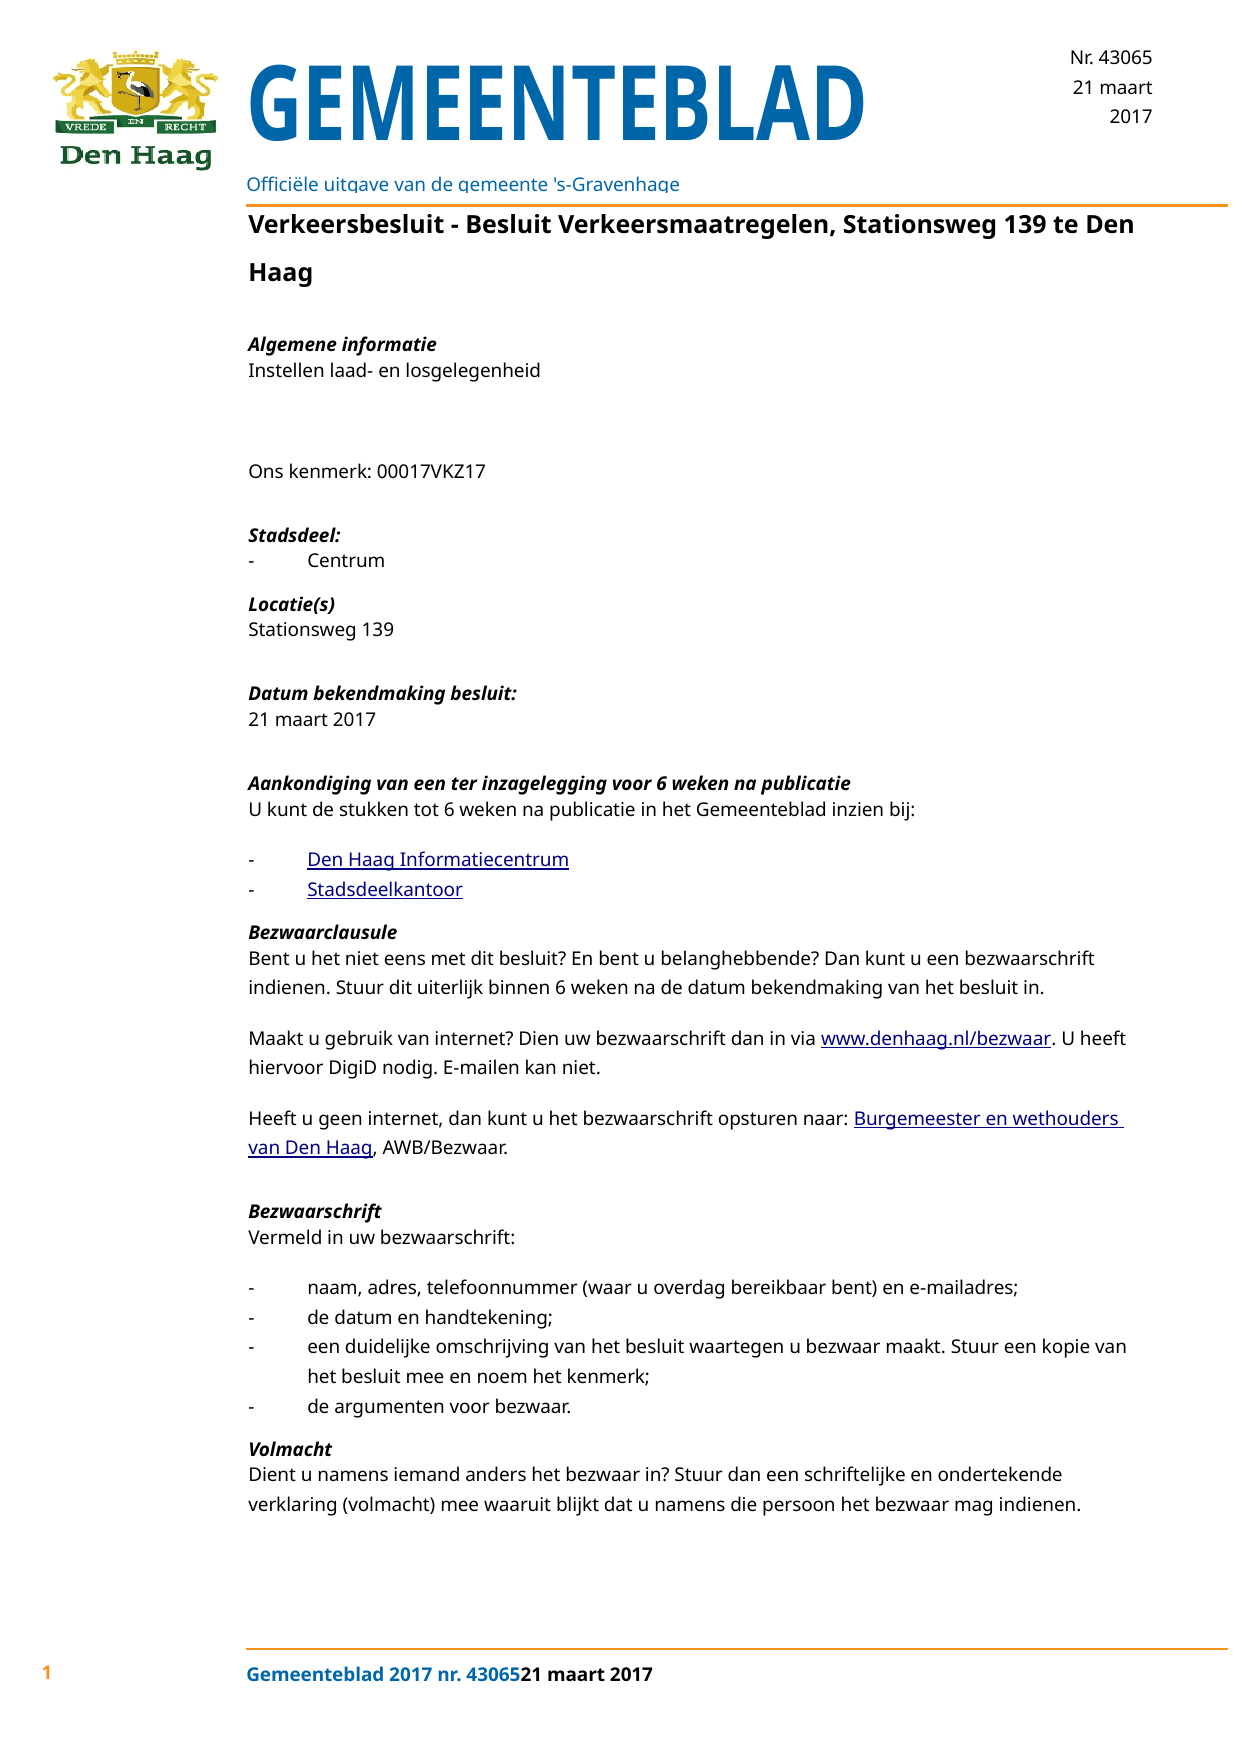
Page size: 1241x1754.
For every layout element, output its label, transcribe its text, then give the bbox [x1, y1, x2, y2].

list naam, adres, telefoonnummer (waar u overdag bereikbaar bent) en e-mailadres; [248, 1274, 1152, 1300]
list Centrum [248, 548, 1152, 573]
list de datum en handtekening; [248, 1304, 1152, 1330]
list de argumenten voor bezwaar. [248, 1393, 1152, 1418]
text Maakt u gebruik van internet? Dien uw bezwaarschrift dan in via www.denhaag.nl/bezwaar. U heeft hiervoor DigiD nodig. E-mailen kan niet. [248, 1025, 1152, 1080]
text Heeft u geen internet, dan kunt u het bezwaarschrift opsturen naar: Burgemeester en wethouders van Den Haag, AWB/Bezwaar. [248, 1105, 1152, 1160]
list een duidelijke omschrijving van het besluit waartegen u bezwaar maakt. Stuur een kopie van het besluit mee en noem het kenmerk; [248, 1334, 1152, 1389]
list Den Haag Informatiecentrum [248, 846, 1152, 872]
picture [41, 47, 231, 172]
text Instellen laad- en losgelegenheid [248, 357, 1152, 383]
text Locatie(s) [248, 591, 1152, 617]
text 21 maart 2017 [248, 706, 1152, 732]
text Stationsweg 139 [248, 617, 1152, 642]
text Datum bekendmaking besluit: [248, 681, 1152, 706]
text Stadsdeel: [248, 522, 1152, 548]
text Ons kenmerk: 00017VKZ17 [248, 458, 1152, 484]
text Verkeersbesluit - Besluit Verkeersmaatregelen, Stationsweg 139 te Den Haag [248, 207, 1152, 288]
text Vermeld in uw bezwaarschrift: [248, 1224, 1152, 1250]
text Bezwaarschrift [248, 1198, 1152, 1224]
text Volmacht [248, 1436, 1152, 1462]
list Stadsdeelkantoor [248, 876, 1152, 902]
text U kunt de stukken tot 6 weken na publicatie in het Gemeenteblad inzien bij: [248, 796, 1152, 822]
text Bent u het niet eens met dit besluit? En bent u belanghebbende? Dan kunt u een bezwaarschrift indienen. Stuur dit uiterlijk binnen 6 weken na de datum bekendmaking van het besluit in. [248, 945, 1152, 1000]
text Aankondiging van een ter inzagelegging voor 6 weken na publicatie [248, 770, 1152, 796]
text Dient u namens iemand anders het bezwaar in? Stuur dan een schriftelijke en ondertekende verklaring (volmacht) mee waaruit blijkt dat u namens die persoon het bezwaar mag indienen. [248, 1462, 1152, 1517]
text Bezwaarclausule [248, 919, 1152, 945]
text Algemene informatie [248, 331, 1152, 357]
